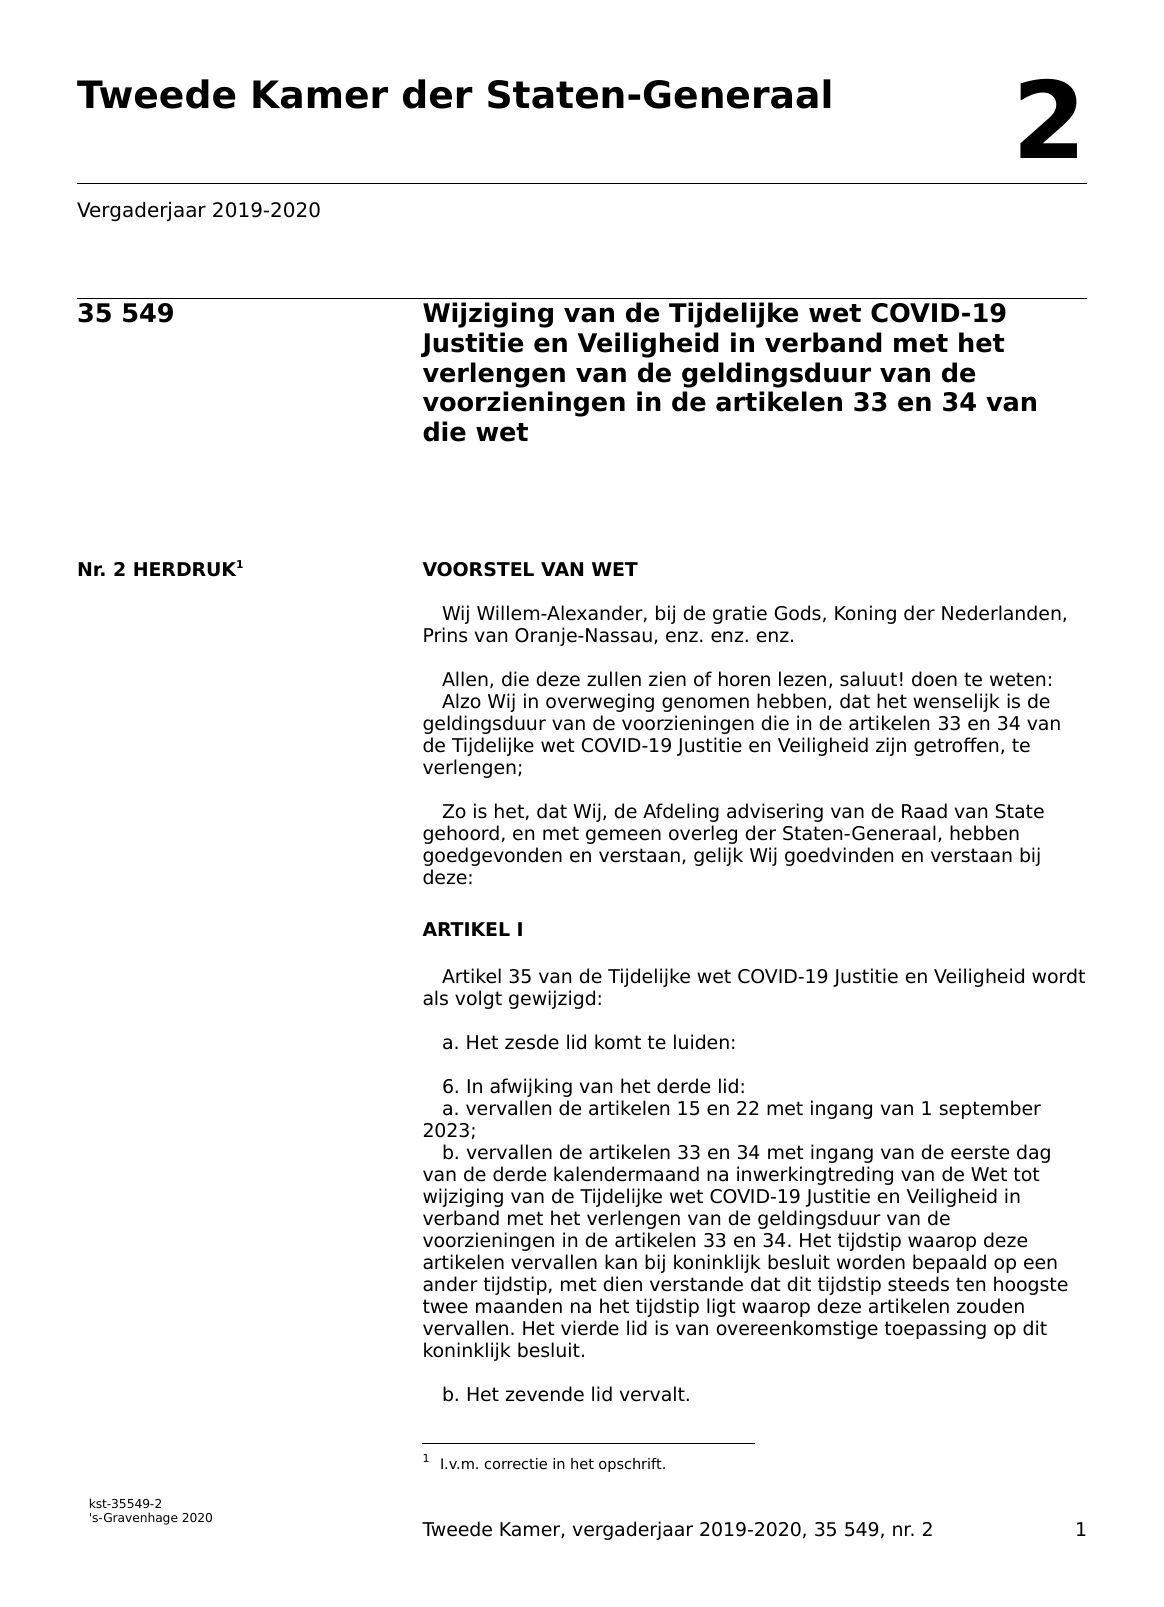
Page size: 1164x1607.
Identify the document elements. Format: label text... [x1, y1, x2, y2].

text b. Het zevende lid vervalt. [422, 1384, 1087, 1406]
table_header Tweede Kamer der Staten-Generaal [77, 59, 886, 183]
subtitle ARTIKEL I [422, 919, 1087, 941]
text 's-Gravenhage 2020 [88, 1511, 323, 1525]
text b. vervallen de artikelen 33 en 34 met ingang van de eerste dag van de derde kalendermaand na inwerkingtreding van de Wet tot wijziging van de Tijdelijke wet COVID-19 Justitie en Veiligheid in verband met het verlengen van de geldingsduur van de voorzieningen in de artikelen 33 en 34. Het tijdstip waarop deze artikelen vervallen kan bij koninklijk besluit worden bepaald op een ander tijdstip, met dien verstande dat dit tijdstip steeds ten hoogste twee maanden na het tijdstip ligt waarop deze artikelen zouden vervallen. Het vierde lid is van overeenkomstige toepassing op dit koninklijk besluit. [422, 1142, 1087, 1362]
table_cell Vergaderjaar 2019-2020 [77, 184, 1087, 298]
table_header 2 [886, 59, 1087, 183]
text Alzo Wij in overweging genomen hebben, dat het wenselijk is de geldingsduur van de voorzieningen die in de artikelen 33 en 34 van de Tijdelijke wet COVID-19 Justitie en Veiligheid zijn getroffen, te verlengen; [422, 691, 1087, 779]
subtitle Nr. 2 HERDRUK VOORSTEL VAN WET [77, 558, 1087, 580]
text Artikel 35 van de Tijdelijke wet COVID-19 Justitie en Veiligheid wordt als volgt gewijzigd: [422, 966, 1087, 1010]
subtitle 35 549 Wijziging van de Tijdelijke wet COVID-19 Justitie en Veiligheid in verband met het verlengen van de geldingsduur van de voorzieningen in de artikelen 33 en 34 van die wet [77, 299, 1087, 447]
text 6. In afwijking van het derde lid: [422, 1076, 1087, 1098]
text a. Het zesde lid komt te luiden: [422, 1032, 1087, 1054]
text Zo is het, dat Wij, de Afdeling advisering van de Raad van State gehoord, en met gemeen overleg der Staten-Generaal, hebben goedgevonden en verstaan, gelijk Wij goedvinden en verstaan bij deze: [422, 801, 1087, 889]
text I.v.m. correctie in het opschrift. [422, 1452, 1087, 1474]
text kst-35549-2 [88, 1497, 323, 1511]
text a. vervallen de artikelen 15 en 22 met ingang van 1 september 2023; [422, 1098, 1087, 1142]
text Allen, die deze zullen zien of horen lezen, saluut! doen te weten: [422, 669, 1087, 691]
text Wij Willem-Alexander, bij de gratie Gods, Koning der Nederlanden, Prins van Oranje-Nassau, enz. enz. enz. [422, 603, 1087, 647]
